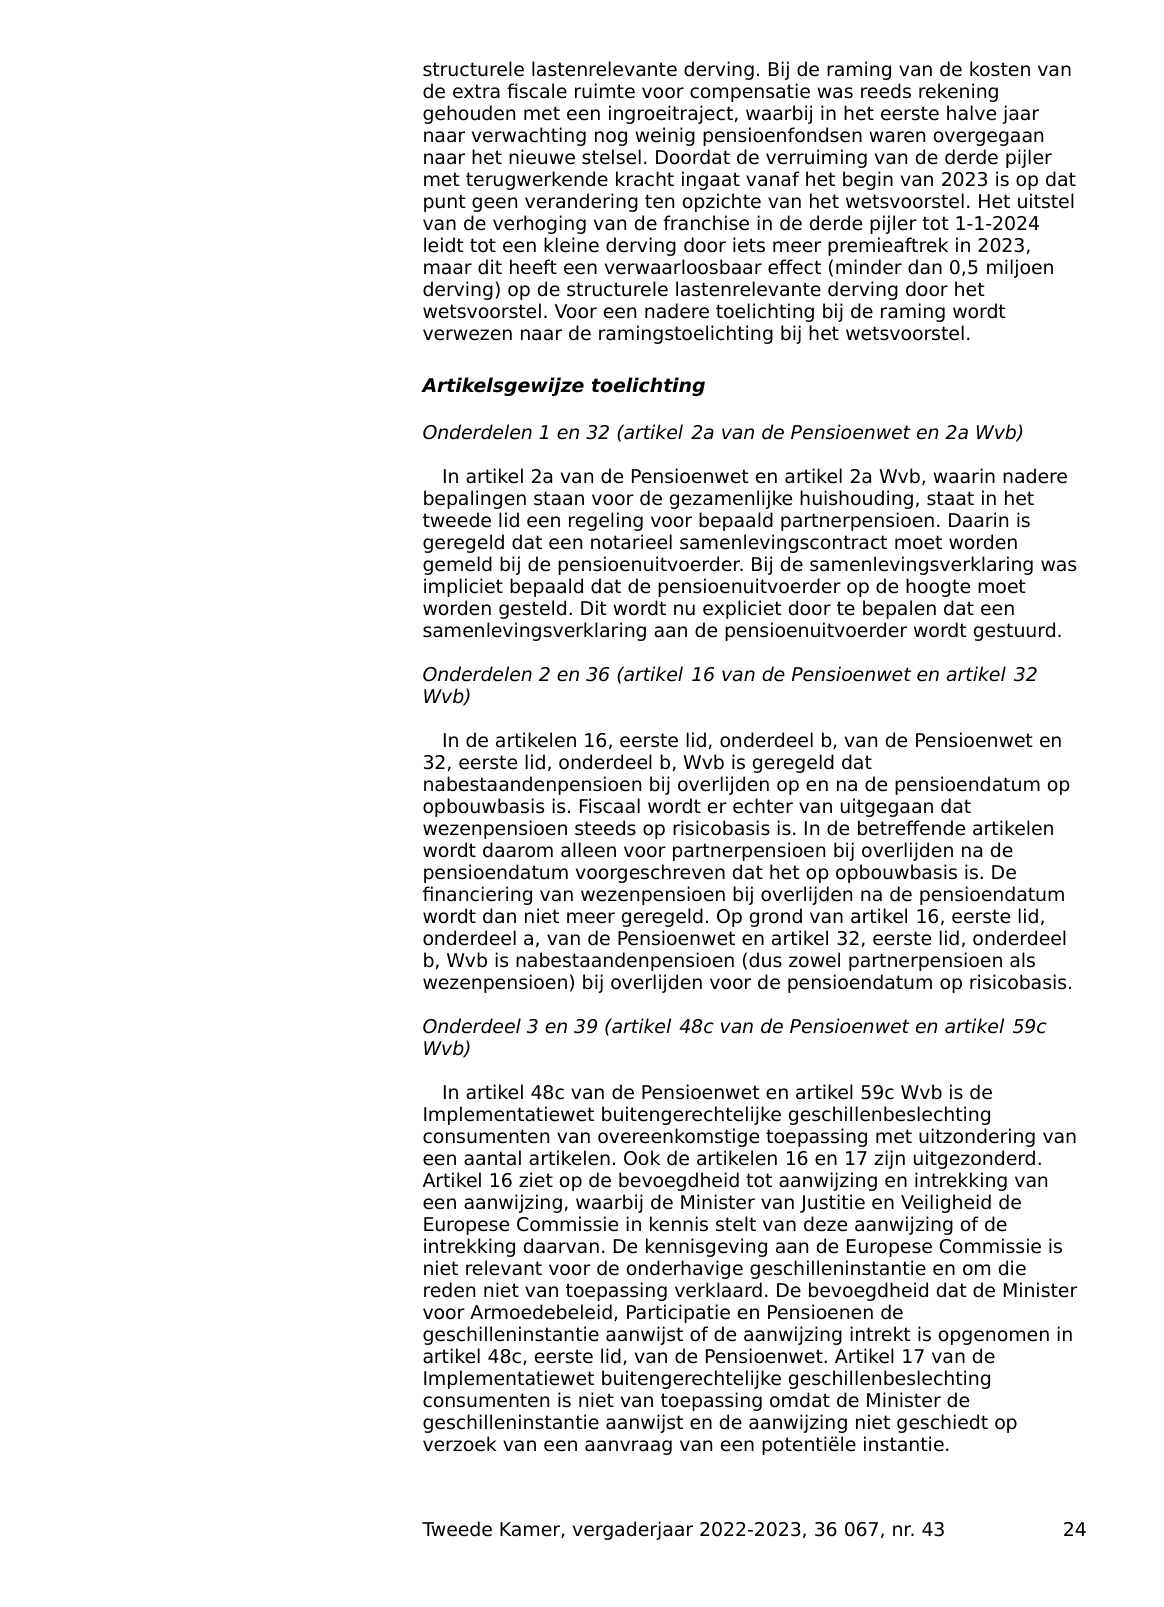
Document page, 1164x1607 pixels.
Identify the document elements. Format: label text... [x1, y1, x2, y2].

text In de artikelen 16, eerste lid, onderdeel b, van de Pensioenwet en 32, eerste lid, onderdeel b, Wvb is geregeld dat nabestaandenpensioen bij overlijden op en na de pensioendatum op opbouwbasis is. Fiscaal wordt er echter van uitgegaan dat wezenpensioen steeds op risicobasis is. In de betreffende artikelen wordt daarom alleen voor partnerpensioen bij overlijden na de pensioendatum voorgeschreven dat het op opbouwbasis is. De financiering van wezenpensioen bij overlijden na de pensioendatum wordt dan niet meer geregeld. Op grond van artikel 16, eerste lid, onderdeel a, van de Pensioenwet en artikel 32, eerste lid, onderdeel b, Wvb is nabestaandenpensioen (dus zowel partnerpensioen als wezenpensioen) bij overlijden voor de pensioendatum op risicobasis. [422, 730, 1087, 994]
subtitle Artikelsgewijze toelichting [422, 375, 1087, 397]
subtitle Onderdelen 1 en 32 (artikel 2a van de Pensioenwet en 2a Wvb) [422, 422, 1087, 444]
subtitle Onderdelen 2 en 36 (artikel 16 van de Pensioenwet en artikel 32 Wvb) [422, 664, 1087, 708]
subtitle Onderdeel 3 en 39 (artikel 48c van de Pensioenwet en artikel 59c Wvb) [422, 1016, 1087, 1060]
text In artikel 48c van de Pensioenwet en artikel 59c Wvb is de Implementatiewet buitengerechtelijke geschillenbeslechting consumenten van overeenkomstige toepassing met uitzondering van een aantal artikelen. Ook de artikelen 16 en 17 zijn uitgezonderd. Artikel 16 ziet op de bevoegdheid tot aanwijzing en intrekking van een aanwijzing, waarbij de Minister van Justitie en Veiligheid de Europese Commissie in kennis stelt van deze aanwijzing of de intrekking daarvan. De kennisgeving aan de Europese Commissie is niet relevant voor de onderhavige geschilleninstantie en om die reden niet van toepassing verklaard. De bevoegdheid dat de Minister voor Armoedebeleid, Participatie en Pensioenen de geschilleninstantie aanwijst of de aanwijzing intrekt is opgenomen in artikel 48c, eerste lid, van de Pensioenwet. Artikel 17 van de Implementatiewet buitengerechtelijke geschillenbeslechting consumenten is niet van toepassing omdat de Minister de geschilleninstantie aanwijst en de aanwijzing niet geschiedt op verzoek van een aanvraag van een potentiële instantie. [422, 1082, 1087, 1456]
text structurele lastenrelevante derving. Bij de raming van de kosten van de extra fiscale ruimte voor compensatie was reeds rekening gehouden met een ingroeitraject, waarbij in het eerste halve jaar naar verwachting nog weinig pensioenfondsen waren overgegaan naar het nieuwe stelsel. Doordat de verruiming van de derde pijler met terugwerkende kracht ingaat vanaf het begin van 2023 is op dat punt geen verandering ten opzichte van het wetsvoorstel. Het uitstel van de verhoging van de franchise in de derde pijler tot 1-1-2024 leidt tot een kleine derving door iets meer premieaftrek in 2023, maar dit heeft een verwaarloosbaar effect (minder dan 0,5 miljoen derving) op de structurele lastenrelevante derving door het wetsvoorstel. Voor een nadere toelichting bij de raming wordt verwezen naar de ramingstoelichting bij het wetsvoorstel. [422, 59, 1087, 345]
text In artikel 2a van de Pensioenwet en artikel 2a Wvb, waarin nadere bepalingen staan voor de gezamenlijke huishouding, staat in het tweede lid een regeling voor bepaald partnerpensioen. Daarin is geregeld dat een notarieel samenlevingscontract moet worden gemeld bij de pensioenuitvoerder. Bij de samenlevingsverklaring was impliciet bepaald dat de pensioenuitvoerder op de hoogte moet worden gesteld. Dit wordt nu expliciet door te bepalen dat een samenlevingsverklaring aan de pensioenuitvoerder wordt gestuurd. [422, 466, 1087, 642]
